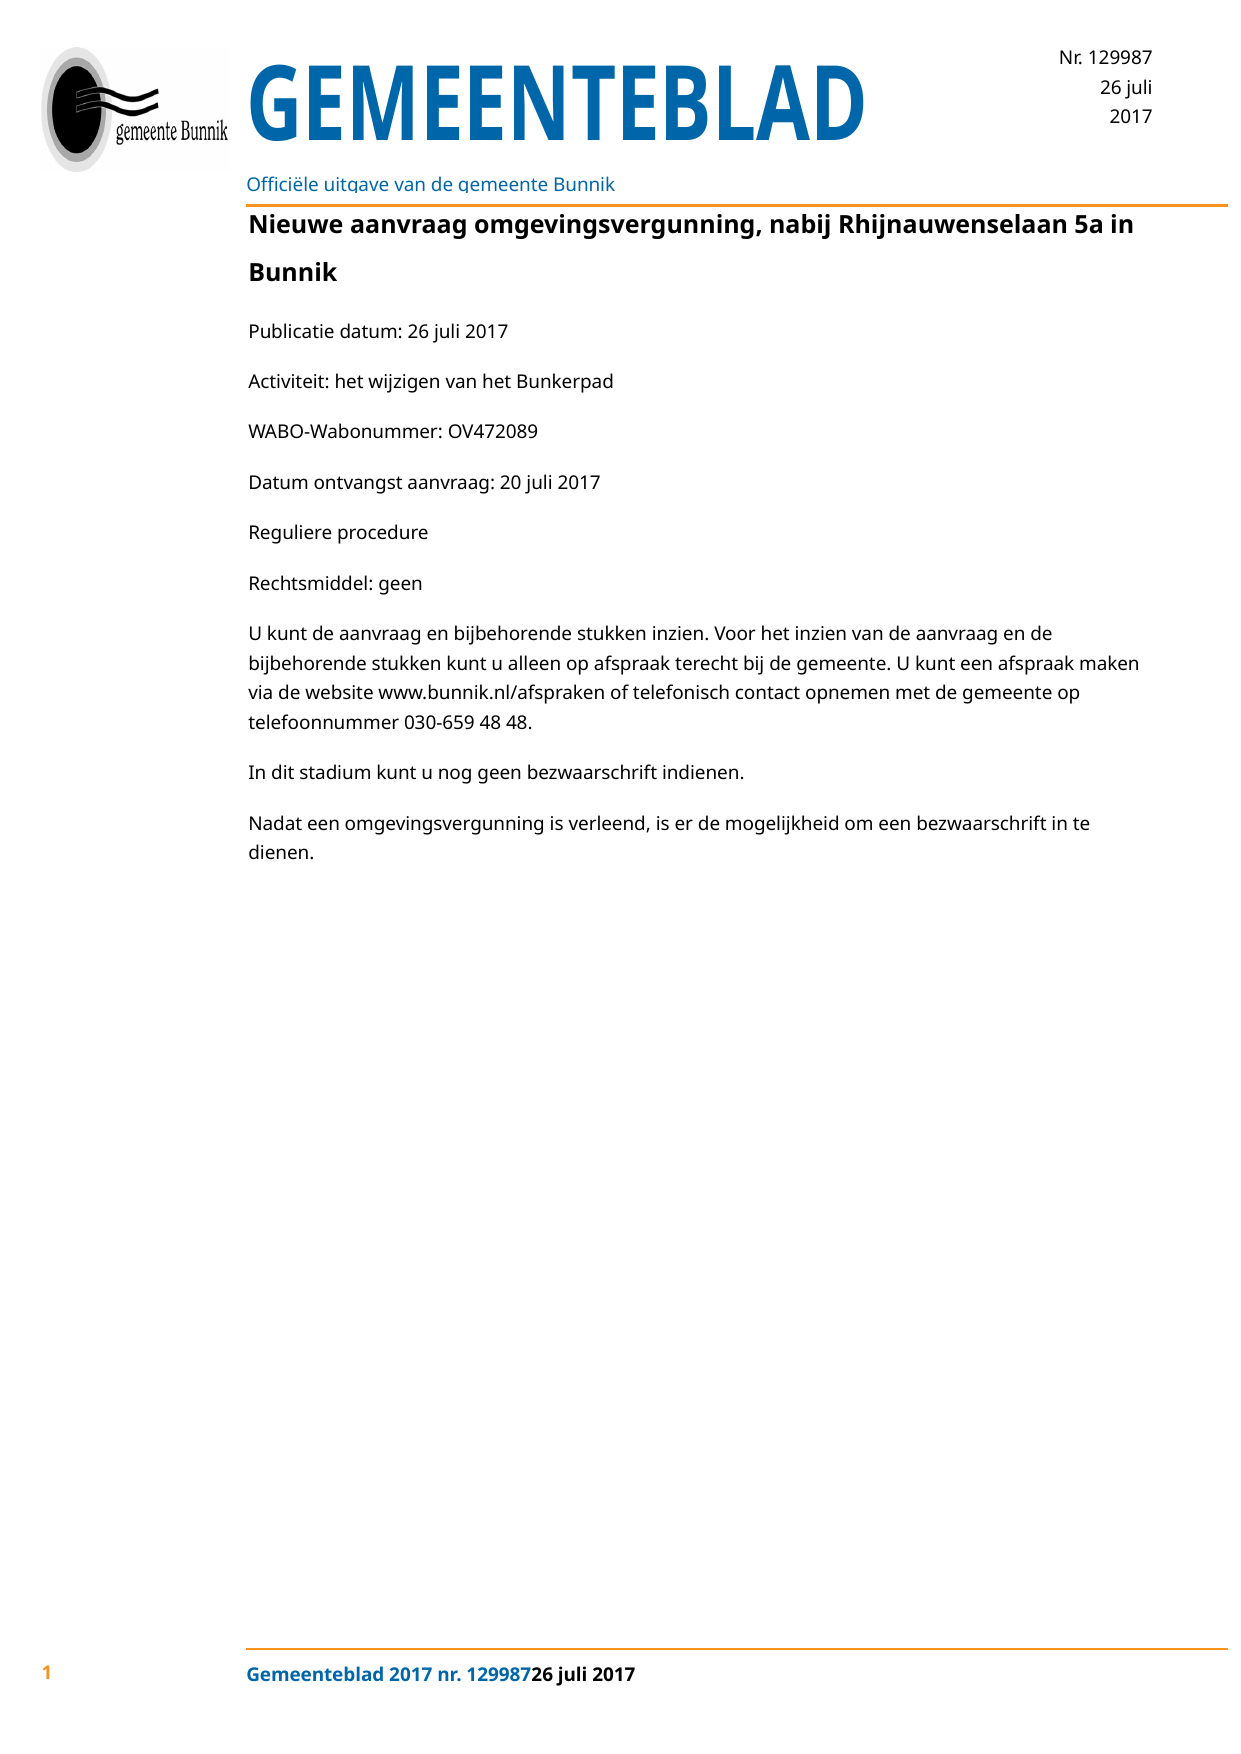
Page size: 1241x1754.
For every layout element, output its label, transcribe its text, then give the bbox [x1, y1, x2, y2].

text Rechtsmiddel: geen [248, 570, 1152, 596]
text In dit stadium kunt u nog geen bezwaarschrift indienen. [248, 759, 1152, 785]
text Activiteit: het wijzigen van het Bunkerpad [248, 368, 1152, 394]
text Reguliere procedure [248, 519, 1152, 545]
picture [41, 47, 231, 172]
text Publicatie datum: 26 juli 2017 [248, 318, 1152, 344]
text Nieuwe aanvraag omgevingsvergunning, nabij Rhijnauwenselaan 5a in Bunnik [248, 207, 1152, 288]
text Datum ontvangst aanvraag: 20 juli 2017 [248, 469, 1152, 495]
text Nadat een omgevingsvergunning is verleend, is er de mogelijkheid om een bezwaarschrift in te dienen. [248, 810, 1152, 865]
text WABO-Wabonummer: OV472089 [248, 419, 1152, 444]
text U kunt de aanvraag en bijbehorende stukken inzien. Voor het inzien van de aanvraag en de bijbehorende stukken kunt u alleen op afspraak terecht bij de gemeente. U kunt een afspraak maken via de website www.bunnik.nl/afspraken of telefonisch contact opnemen met de gemeente op telefoonnummer 030-659 48 48. [248, 620, 1152, 735]
